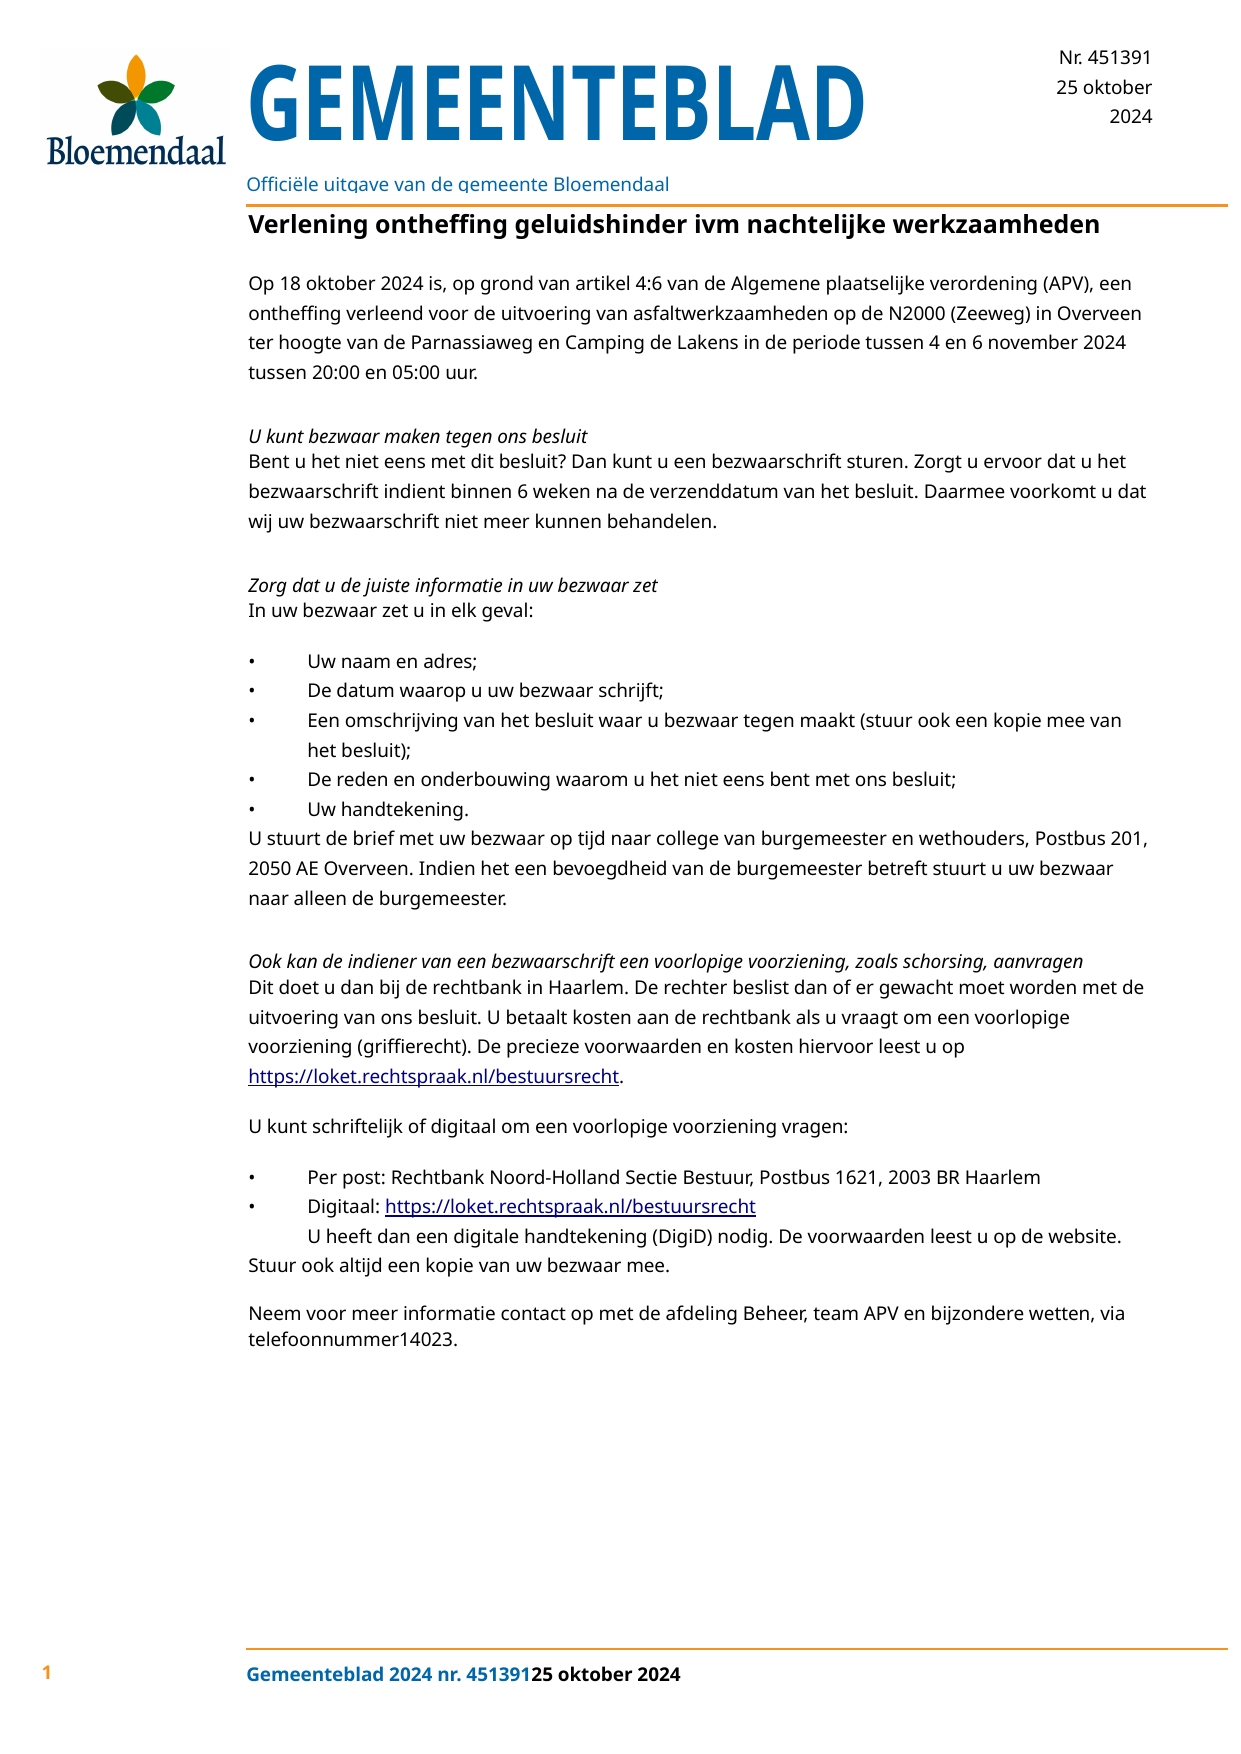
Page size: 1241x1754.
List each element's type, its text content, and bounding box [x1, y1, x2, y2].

list Uw handtekening. [248, 796, 1152, 822]
text Ook kan de indiener van een bezwaarschrift een voorlopige voorziening, zoals schorsing, aanvragen [248, 949, 1152, 974]
list U heeft dan een digitale handtekening (DigiD) nodig. De voorwaarden leest u op de website. [248, 1223, 1152, 1249]
text Dit doet u dan bij de rechtbank in Haarlem. De rechter beslist dan of er gewacht moet worden met de uitvoering van ons besluit. U betaalt kosten aan de rechtbank als u vraagt om een voorlopige voorziening (griffierecht). De precieze voorwaarden en kosten hiervoor leest u op https://loket.rechtspraak.nl/bestuursrecht. [248, 974, 1152, 1089]
text Neem voor meer informatie contact op met de afdeling Beheer, team APV en bijzondere wetten, via telefoonnummer14023. [248, 1301, 1152, 1352]
text U kunt bezwaar maken tegen ons besluit [248, 423, 1152, 449]
text Zorg dat u de juiste informatie in uw bezwaar zet [248, 572, 1152, 598]
picture [41, 47, 231, 172]
text U stuurt de brief met uw bezwaar op tijd naar college van burgemeester en wethouders, Postbus 201, 2050 AE Overveen. Indien het een bevoegdheid van de burgemeester betreft stuurt u uw bezwaar naar alleen de burgemeester. [248, 826, 1152, 910]
text U kunt schriftelijk of digitaal om een voorlopige voorziening vragen: [248, 1113, 1152, 1139]
list De datum waarop u uw bezwaar schrijft; [248, 678, 1152, 703]
list Uw naam en adres; [248, 648, 1152, 674]
text Op 18 oktober 2024 is, op grond van artikel 4:6 van de Algemene plaatselijke verordening (APV), een ontheffing verleend voor de uitvoering van asfaltwerkzaamheden op de N2000 (Zeeweg) in Overveen ter hoogte van de Parnassiaweg en Camping de Lakens in de periode tussen 4 en 6 november 2024 tussen 20:00 en 05:00 uur. [248, 270, 1152, 385]
list De reden en onderbouwing waarom u het niet eens bent met ons besluit; [248, 766, 1152, 792]
text Bent u het niet eens met dit besluit? Dan kunt u een bezwaarschrift sturen. Zorgt u ervoor dat u het bezwaarschrift indient binnen 6 weken na de verzenddatum van het besluit. Daarmee voorkomt u dat wij uw bezwaarschrift niet meer kunnen behandelen. [248, 449, 1152, 534]
list Per post: Rechtbank Noord-Holland Sectie Bestuur, Postbus 1621, 2003 BR Haarlem [248, 1164, 1152, 1190]
list Een omschrijving van het besluit waar u bezwaar tegen maakt (stuur ook een kopie mee van het besluit); [248, 707, 1152, 762]
text In uw bezwaar zet u in elk geval: [248, 598, 1152, 623]
text Stuur ook altijd een kopie van uw bezwaar mee. [248, 1253, 1152, 1278]
text Verlening ontheffing geluidshinder ivm nachtelijke werkzaamheden [248, 207, 1152, 241]
list Digitaal: https://loket.rechtspraak.nl/bestuursrecht [248, 1193, 1152, 1219]
